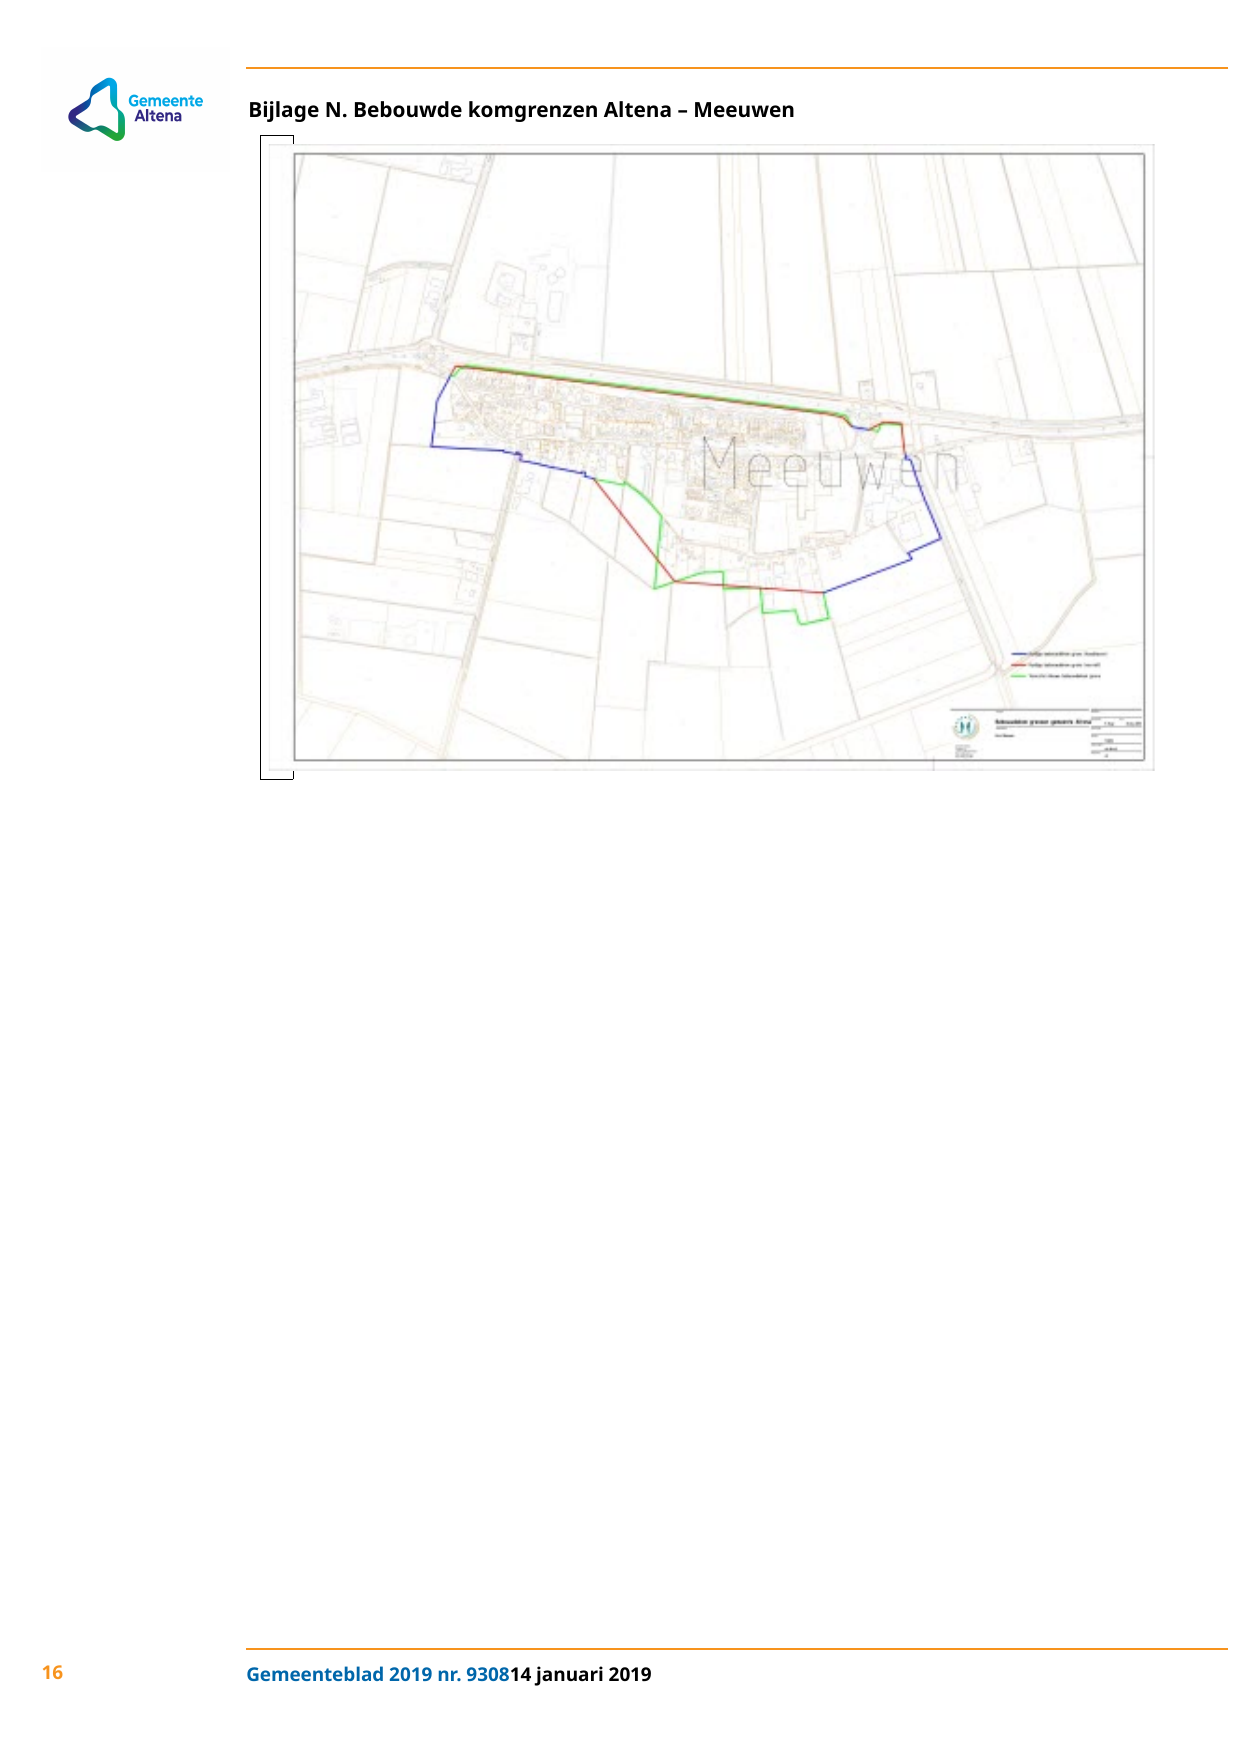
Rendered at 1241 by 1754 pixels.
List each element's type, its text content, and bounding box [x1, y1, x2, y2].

picture [41, 47, 231, 172]
text Bijlage N. Bebouwde komgrenzen Altena – Meeuwen [248, 95, 1152, 123]
picture [268, 144, 1155, 771]
